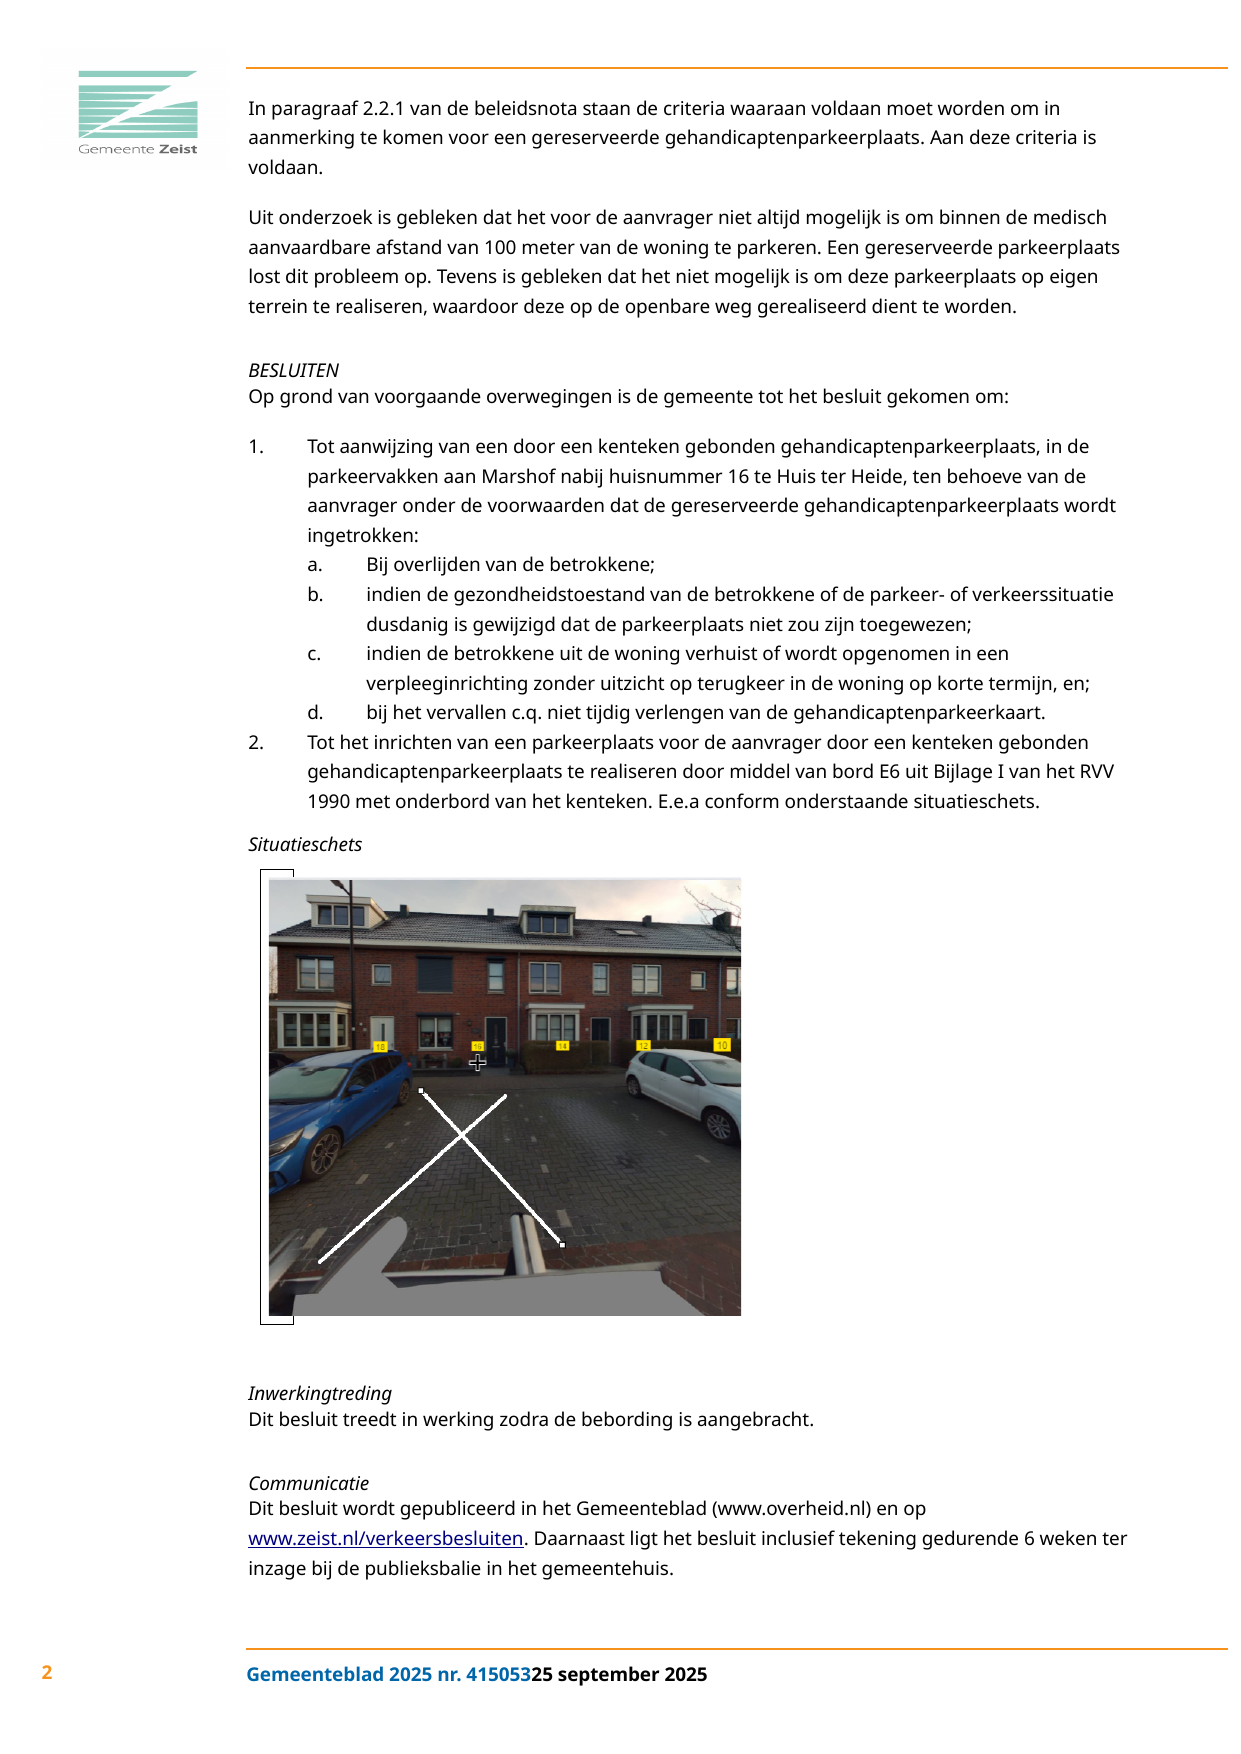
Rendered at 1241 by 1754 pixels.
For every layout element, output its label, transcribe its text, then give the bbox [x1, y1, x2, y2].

picture [41, 47, 231, 172]
text In paragraaf 2.2.1 van de beleidsnota staan de criteria waaraan voldaan moet worden om in aanmerking te komen voor een gereserveerde gehandicaptenparkeerplaats. Aan deze criteria is voldaan. [248, 95, 1152, 180]
text Inwerkingtreding [248, 1380, 1152, 1406]
list Bij overlijden van de betrokkene; [307, 552, 1152, 577]
list bij het vervallen c.q. niet tijdig verlengen van de gehandicaptenparkeerkaart. [307, 699, 1152, 725]
list Tot aanwijzing van een door een kenteken gebonden gehandicaptenparkeerplaats, in de parkeervakken aan Marshof nabij huisnummer 16 te Huis ter Heide, ten behoeve van de aanvrager onder de voorwaarden dat de gereserveerde gehandicaptenparkeerplaats wordt ingetrokken: [248, 433, 1152, 548]
text Op grond van voorgaande overwegingen is de gemeente tot het besluit gekomen om: [248, 383, 1152, 408]
text Communicatie [248, 1470, 1152, 1496]
text Situatieschets [248, 831, 1152, 857]
list Tot het inrichten van een parkeerplaats voor de aanvrager door een kenteken gebonden gehandicaptenparkeerplaats te realiseren door middel van bord E6 uit Bijlage I van het RVV 1990 met onderbord van het kenteken. E.e.a conform onderstaande situatieschets. [248, 729, 1152, 814]
text Dit besluit treedt in werking zodra de bebording is aangebracht. [248, 1406, 1152, 1432]
picture [268, 877, 742, 1316]
text Uit onderzoek is gebleken dat het voor de aanvrager niet altijd mogelijk is om binnen de medisch aanvaardbare afstand van 100 meter van de woning te parkeren. Een gereserveerde parkeerplaats lost dit probleem op. Tevens is gebleken dat het niet mogelijk is om deze parkeerplaats op eigen terrein te realiseren, waardoor deze op de openbare weg gerealiseerd dient te worden. [248, 204, 1152, 319]
list indien de betrokkene uit de woning verhuist of wordt opgenomen in een verpleeginrichting zonder uitzicht op terugkeer in de woning op korte termijn, en; [307, 640, 1152, 696]
text Dit besluit wordt gepubliceerd in het Gemeenteblad (www.overheid.nl) en op www.zeist.nl/verkeersbesluiten. Daarnaast ligt het besluit inclusief tekening gedurende 6 weken ter inzage bij de publieksbalie in het gemeentehuis. [248, 1496, 1152, 1581]
list indien de gezondheidstoestand van de betrokkene of de parkeer- of verkeerssituatie dusdanig is gewijzigd dat de parkeerplaats niet zou zijn toegewezen; [307, 581, 1152, 636]
text BESLUITEN [248, 357, 1152, 383]
